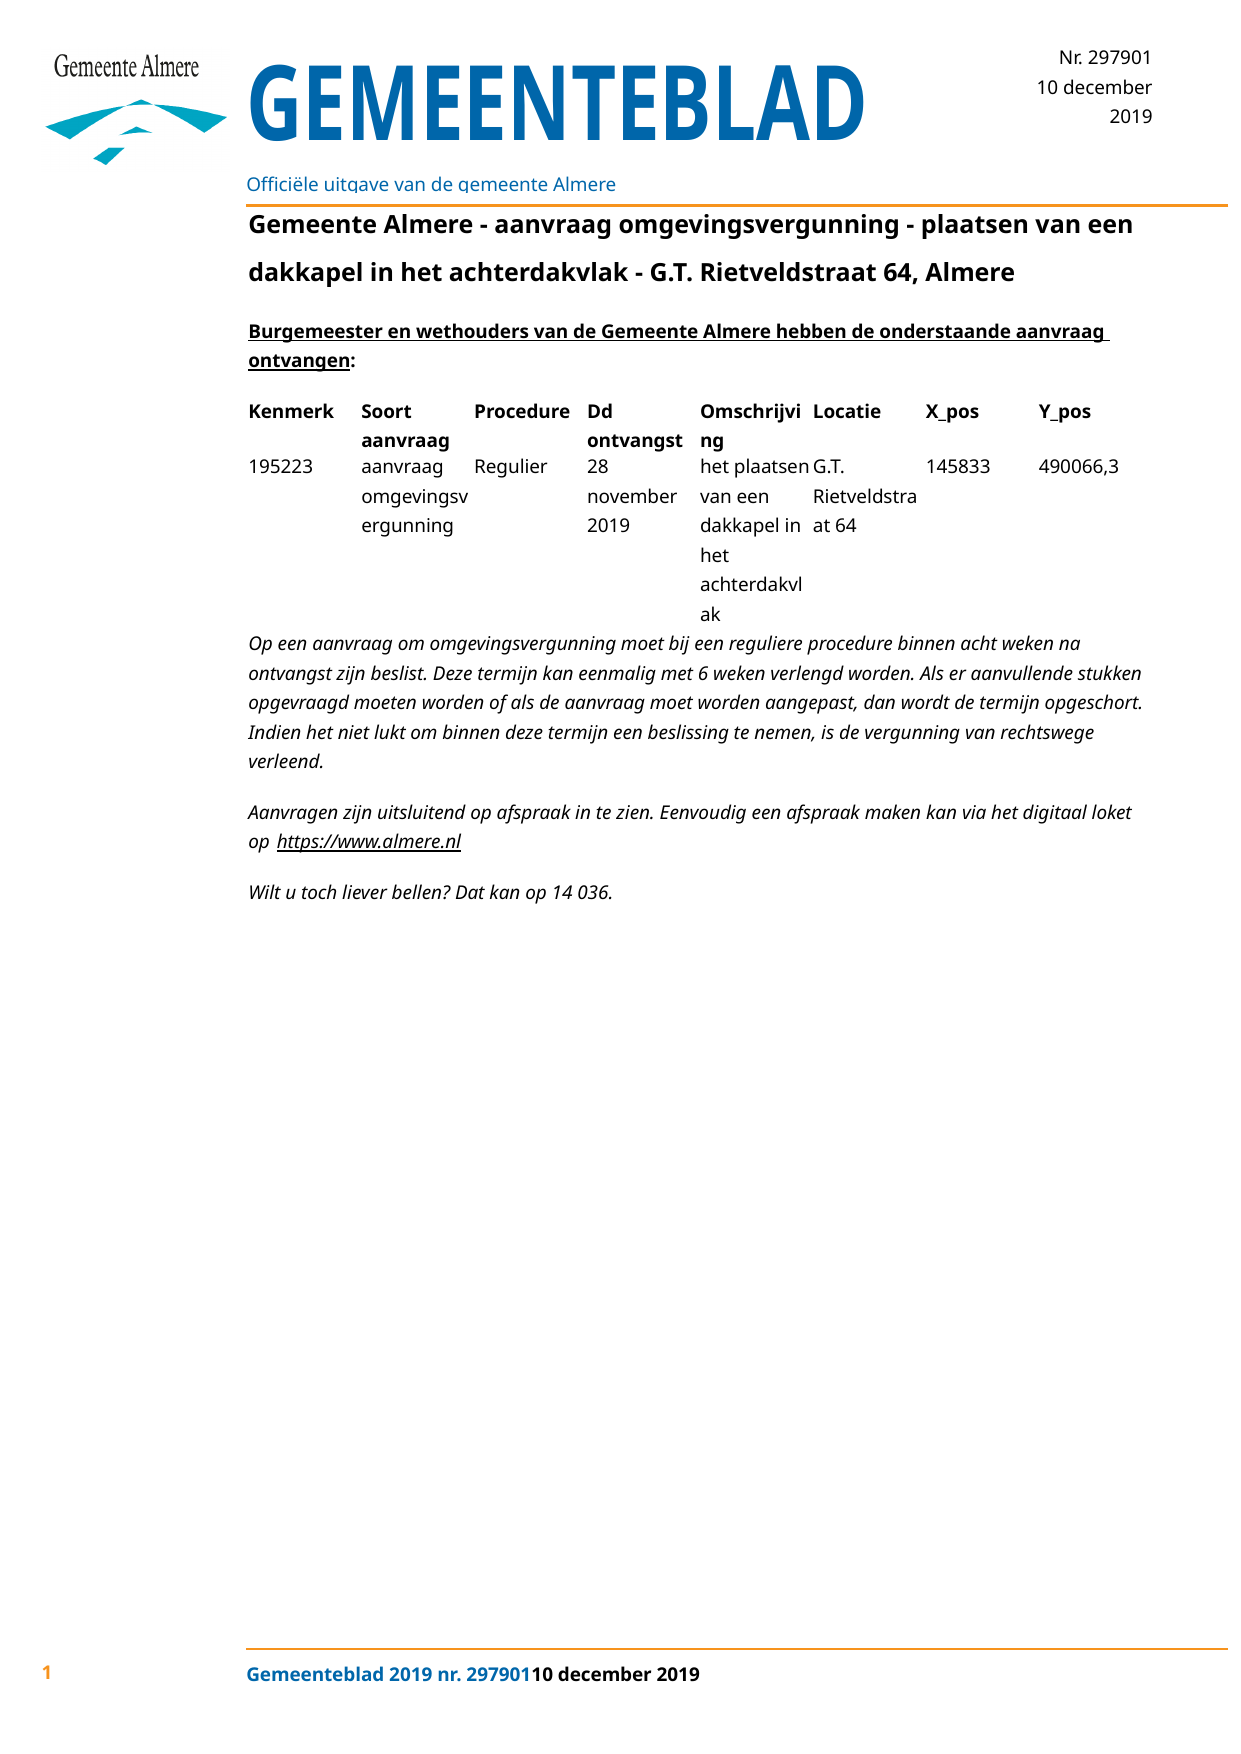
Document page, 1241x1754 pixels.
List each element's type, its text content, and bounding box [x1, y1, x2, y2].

text Burgemeester en wethouders van de Gemeente Almere hebben de onderstaande aanvraag ontvangen: [248, 318, 1152, 373]
table_header Dd ontvangst [587, 398, 700, 453]
table_cell G.T. Rietveldstraat 64 [813, 453, 926, 627]
text Aanvragen zijn uitsluitend op afspraak in te zien. Eenvoudig een afspraak maken kan via het digitaal loket op https://www.almere.nl [248, 799, 1152, 854]
table_cell 490066,3 [1039, 453, 1152, 627]
text Gemeente Almere - aanvraag omgevingsvergunning - plaatsen van een dakkapel in het achterdakvlak - G.T. Rietveldstraat 64, Almere [248, 207, 1152, 288]
table_header Y_pos [1039, 398, 1152, 453]
text Op een aanvraag om omgevingsvergunning moet bij een reguliere procedure binnen acht weken na ontvangst zijn beslist. Deze termijn kan eenmalig met 6 weken verlengd worden. Als er aanvullende stukken opgevraagd moeten worden of als de aanvraag moet worden aangepast, dan wordt de termijn opgeschort. Indien het niet lukt om binnen deze termijn een beslissing te nemen, is de vergunning van rechtswege verleend. [248, 630, 1152, 774]
table_cell aanvraag omgevingsvergunning [361, 453, 474, 627]
text Wilt u toch liever bellen? Dat kan op 14 036. [248, 879, 1152, 905]
table_cell 28 november 2019 [587, 453, 700, 627]
table_cell 195223 [248, 453, 361, 627]
table_cell het plaatsen van een dakkapel in het achterdakvlak [700, 453, 813, 627]
table_header Procedure [474, 398, 587, 453]
table_header Omschrijving [700, 398, 813, 453]
table_header Kenmerk [248, 398, 361, 453]
picture [41, 47, 231, 172]
table_header Soort aanvraag [361, 398, 474, 453]
table_cell 145833 [926, 453, 1038, 627]
table_header Locatie [813, 398, 926, 453]
table_cell Regulier [474, 453, 587, 627]
table_header X_pos [926, 398, 1038, 453]
